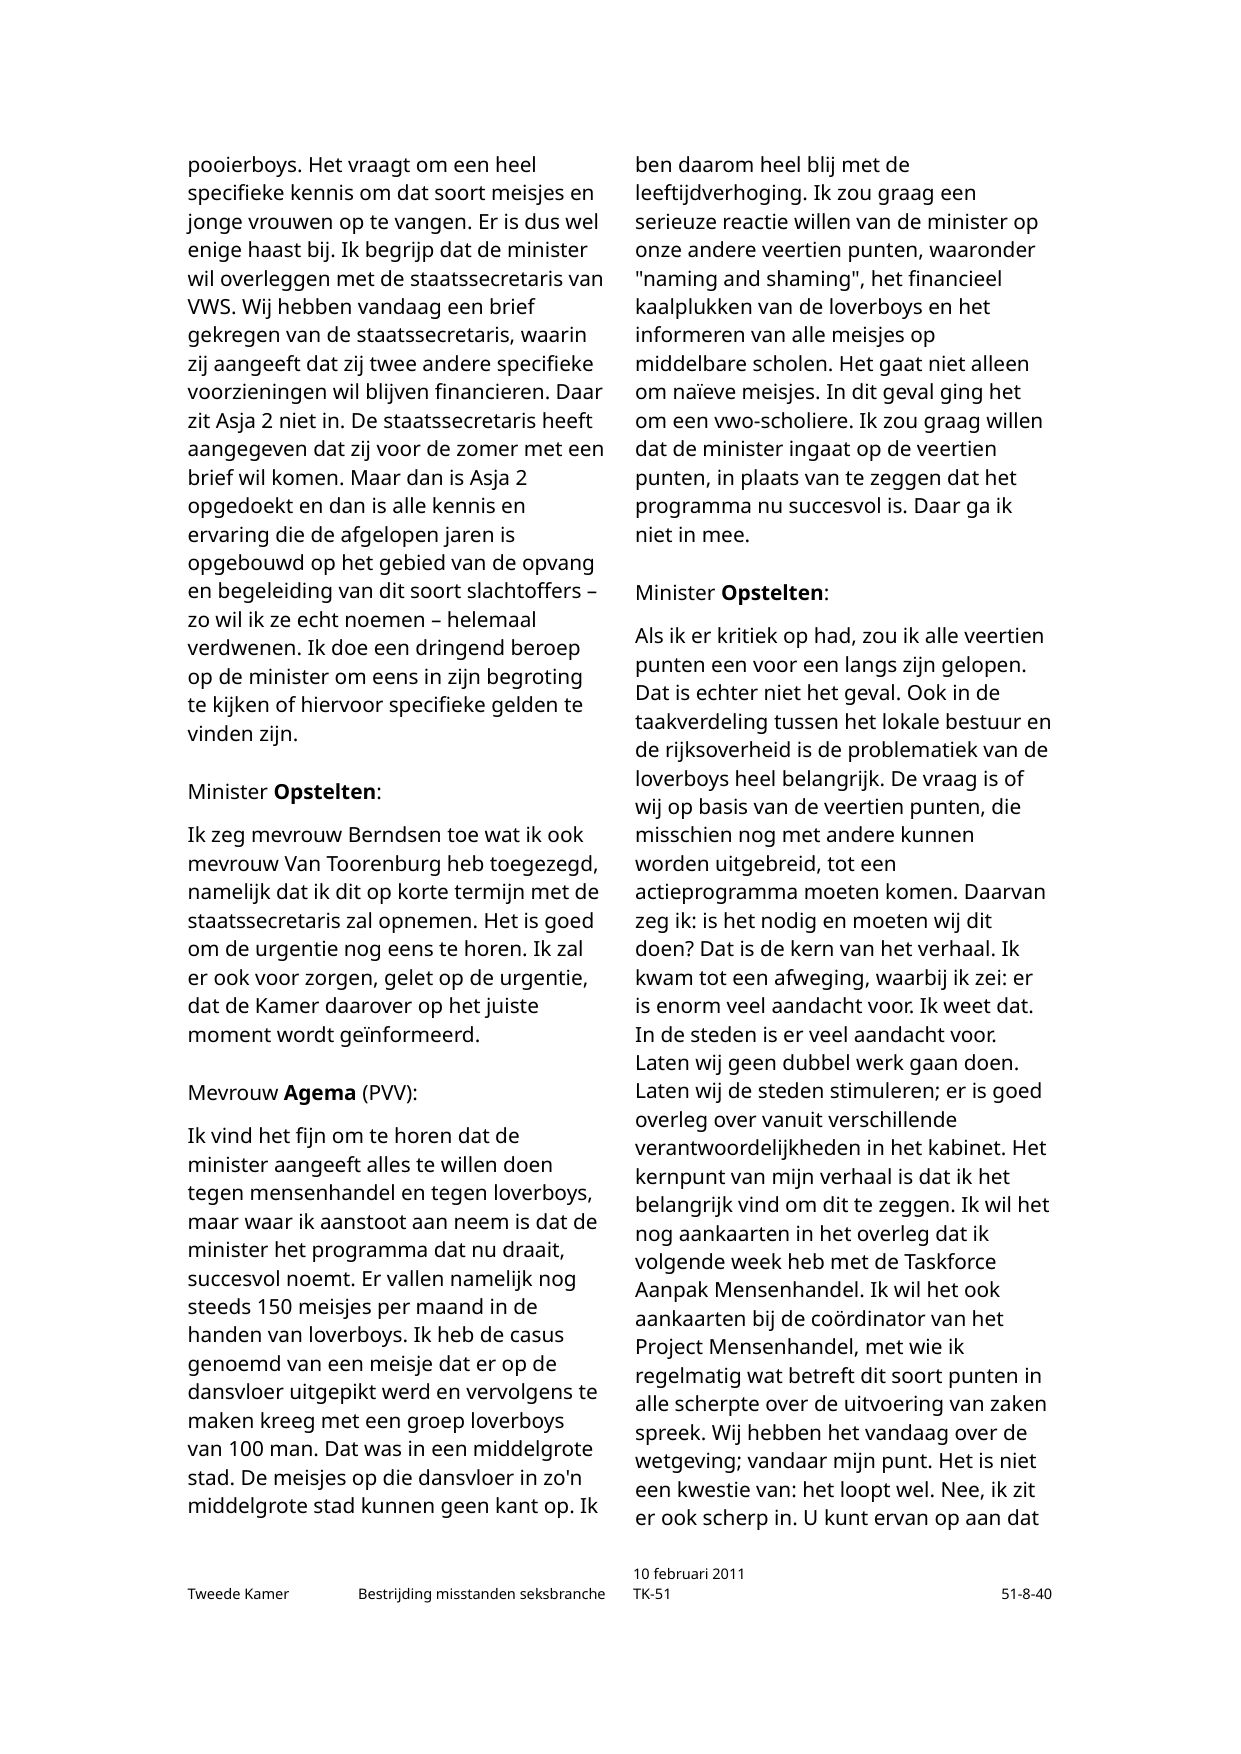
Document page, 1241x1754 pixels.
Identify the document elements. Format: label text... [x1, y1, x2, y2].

text Als ik er kritiek op had, zou ik alle veertien punten een voor een langs zijn gelopen. Dat is echter niet het geval. Ook in de taakverdeling tussen het lokale bestuur en de rijksoverheid is de problematiek van de loverboys heel belangrijk. De vraag is of wij op basis van de veertien punten, die misschien nog met andere kunnen worden uitgebreid, tot een actieprogramma moeten komen. Daarvan zeg ik: is het nodig en moeten wij dit doen? Dat is de kern van het verhaal. Ik kwam tot een afweging, waarbij ik zei: er is enorm veel aandacht voor. Ik weet dat. In de steden is er veel aandacht voor. Laten wij geen dubbel werk gaan doen. Laten wij de steden stimuleren; er is goed overleg over vanuit verschillende verantwoordelijkheden in het kabinet. Het kernpunt van mijn verhaal is dat ik het belangrijk vind om dit te zeggen. Ik wil het nog aankaarten in het overleg dat ik volgende week heb met de Taskforce Aanpak Mensenhandel. Ik wil het ook aankaarten bij de coördinator van het Project Mensenhandel, met wie ik regelmatig wat betreft dit soort punten in alle scherpte over de uitvoering van zaken spreek. Wij hebben het vandaag over de wetgeving; vandaar mijn punt. Het is niet een kwestie van: het loopt wel. Nee, ik zit er ook scherp in. U kunt ervan op aan dat [635, 622, 1053, 1532]
text Mevrouw Agema (PVV): [187, 1078, 605, 1107]
text ben daarom heel blij met de leeftijdverhoging. Ik zou graag een serieuze reactie willen van de minister op onze andere veertien punten, waaronder "naming and shaming", het financieel kaalplukken van de loverboys en het informeren van alle meisjes op middelbare scholen. Het gaat niet alleen om naïeve meisjes. In dit geval ging het om een vwo-scholiere. Ik zou graag willen dat de minister ingaat op de veertien punten, in plaats van te zeggen dat het programma nu succesvol is. Daar ga ik niet in mee. [635, 150, 1053, 548]
text Minister Opstelten: [187, 777, 605, 806]
text Ik zeg mevrouw Berndsen toe wat ik ook mevrouw Van Toorenburg heb toegezegd, namelijk dat ik dit op korte termijn met de staatssecretaris zal opnemen. Het is goed om de urgentie nog eens te horen. Ik zal er ook voor zorgen, gelet op de urgentie, dat de Kamer daarover op het juiste moment wordt geïnformeerd. [187, 821, 605, 1048]
text Ik vind het fijn om te horen dat de minister aangeeft alles te willen doen tegen mensenhandel en tegen loverboys, maar waar ik aanstoot aan neem is dat de minister het programma dat nu draait, succesvol noemt. Er vallen namelijk nog steeds 150 meisjes per maand in de handen van loverboys. Ik heb de casus genoemd van een meisje dat er op de dansvloer uitgepikt werd en vervolgens te maken kreeg met een groep loverboys van 100 man. Dat was in een middelgrote stad. De meisjes op die dansvloer in zo'n middelgrote stad kunnen geen kant op. Ik [187, 1122, 605, 1520]
text Minister Opstelten: [635, 578, 1053, 607]
text pooierboys. Het vraagt om een heel specifieke kennis om dat soort meisjes en jonge vrouwen op te vangen. Er is dus wel enige haast bij. Ik begrijp dat de minister wil overleggen met de staatssecretaris van VWS. Wij hebben vandaag een brief gekregen van de staatssecretaris, waarin zij aangeeft dat zij twee andere specifieke voorzieningen wil blijven financieren. Daar zit Asja 2 niet in. De staatssecretaris heeft aangegeven dat zij voor de zomer met een brief wil komen. Maar dan is Asja 2 opgedoekt en dan is alle kennis en ervaring die de afgelopen jaren is opgebouwd op het gebied van de opvang en begeleiding van dit soort slachtoffers – zo wil ik ze echt noemen – helemaal verdwenen. Ik doe een dringend beroep op de minister om eens in zijn begroting te kijken of hiervoor specifieke gelden te vinden zijn. [187, 150, 605, 747]
